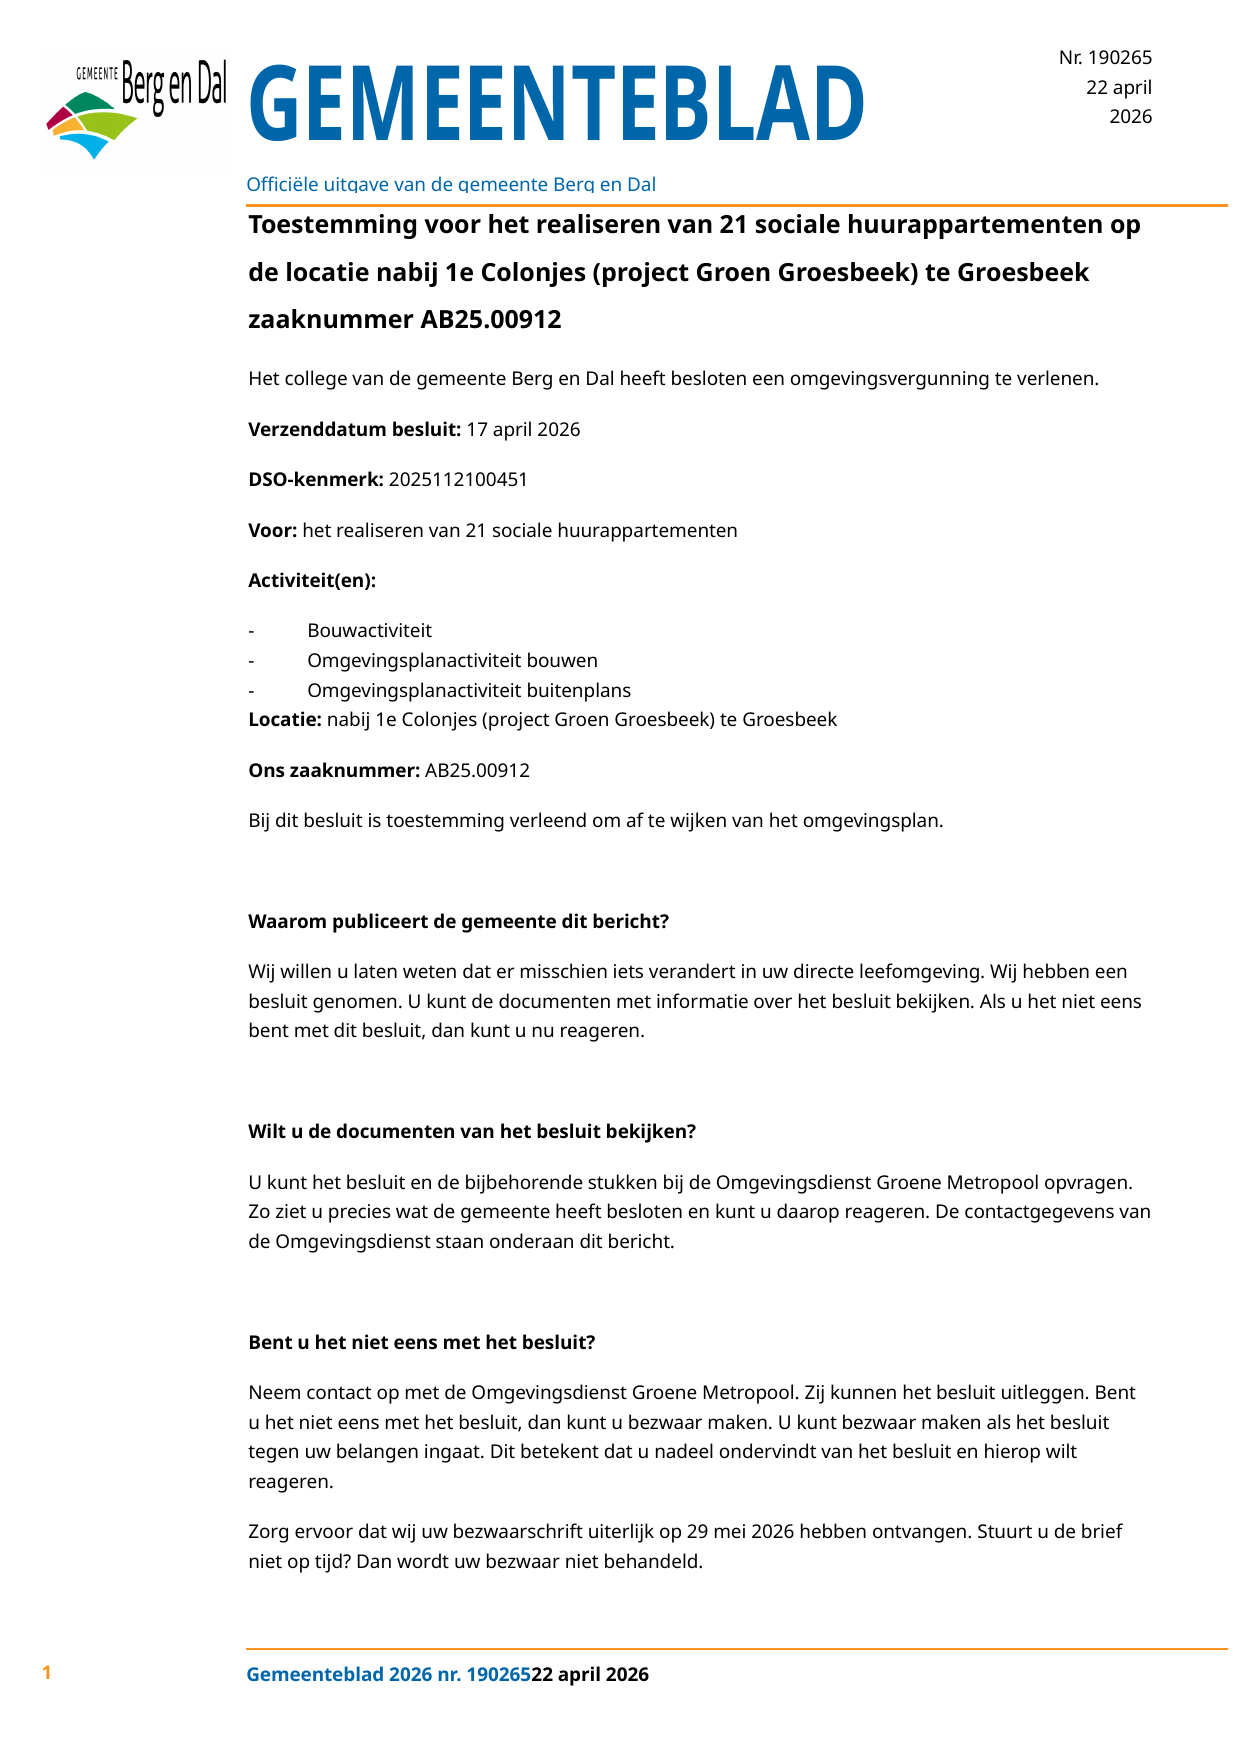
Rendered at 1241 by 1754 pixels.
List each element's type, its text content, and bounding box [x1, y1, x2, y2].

text U kunt het besluit en de bijbehorende stukken bij de Omgevingsdienst Groene Metropool opvragen. Zo ziet u precies wat de gemeente heeft besloten en kunt u daarop reageren. De contactgegevens van de Omgevingsdienst staan onderaan dit bericht. [248, 1169, 1152, 1254]
list Omgevingsplanactiviteit buitenplans [248, 677, 1152, 702]
text Waarom publiceert de gemeente dit bericht? [248, 908, 1152, 934]
list Omgevingsplanactiviteit bouwen [248, 647, 1152, 673]
text Toestemming voor het realiseren van 21 sociale huurappartementen op de locatie nabij 1e Colonjes (project Groen Groesbeek) te Groesbeek zaaknummer AB25.00912 [248, 207, 1152, 336]
text Bij dit besluit is toestemming verleend om af te wijken van het omgevingsplan. [248, 807, 1152, 833]
text Verzenddatum besluit: 17 april 2026 [248, 416, 1152, 442]
text Wij willen u laten weten dat er misschien iets verandert in uw directe leefomgeving. Wij hebben een besluit genomen. U kunt de documenten met informatie over het besluit bekijken. Als u het niet eens bent met dit besluit, dan kunt u nu reageren. [248, 958, 1152, 1043]
text Neem contact op met de Omgevingsdienst Groene Metropool. Zij kunnen het besluit uitleggen. Bent u het niet eens met het besluit, dan kunt u bezwaar maken. U kunt bezwaar maken als het besluit tegen uw belangen ingaat. Dit betekent dat u nadeel ondervindt van het besluit en hierop wilt reageren. [248, 1379, 1152, 1494]
text Wilt u de documenten van het besluit bekijken? [248, 1118, 1152, 1144]
text Zorg ervoor dat wij uw bezwaarschrift uiterlijk op 29 mei 2026 hebben ontvangen. Stuurt u de brief niet op tijd? Dan wordt uw bezwaar niet behandeld. [248, 1518, 1152, 1574]
text Voor: het realiseren van 21 sociale huurappartementen [248, 517, 1152, 542]
list Bouwactiviteit [248, 618, 1152, 643]
text Ons zaaknummer: AB25.00912 [248, 757, 1152, 782]
text DSO-kenmerk: 2025112100451 [248, 466, 1152, 492]
text Activiteit(en): [248, 567, 1152, 593]
text Locatie: nabij 1e Colonjes (project Groen Groesbeek) te Groesbeek [248, 706, 1152, 732]
text Het college van de gemeente Berg en Dal heeft besloten een omgevingsvergunning te verlenen. [248, 366, 1152, 391]
text Bent u het niet eens met het besluit? [248, 1329, 1152, 1354]
picture [41, 47, 231, 172]
